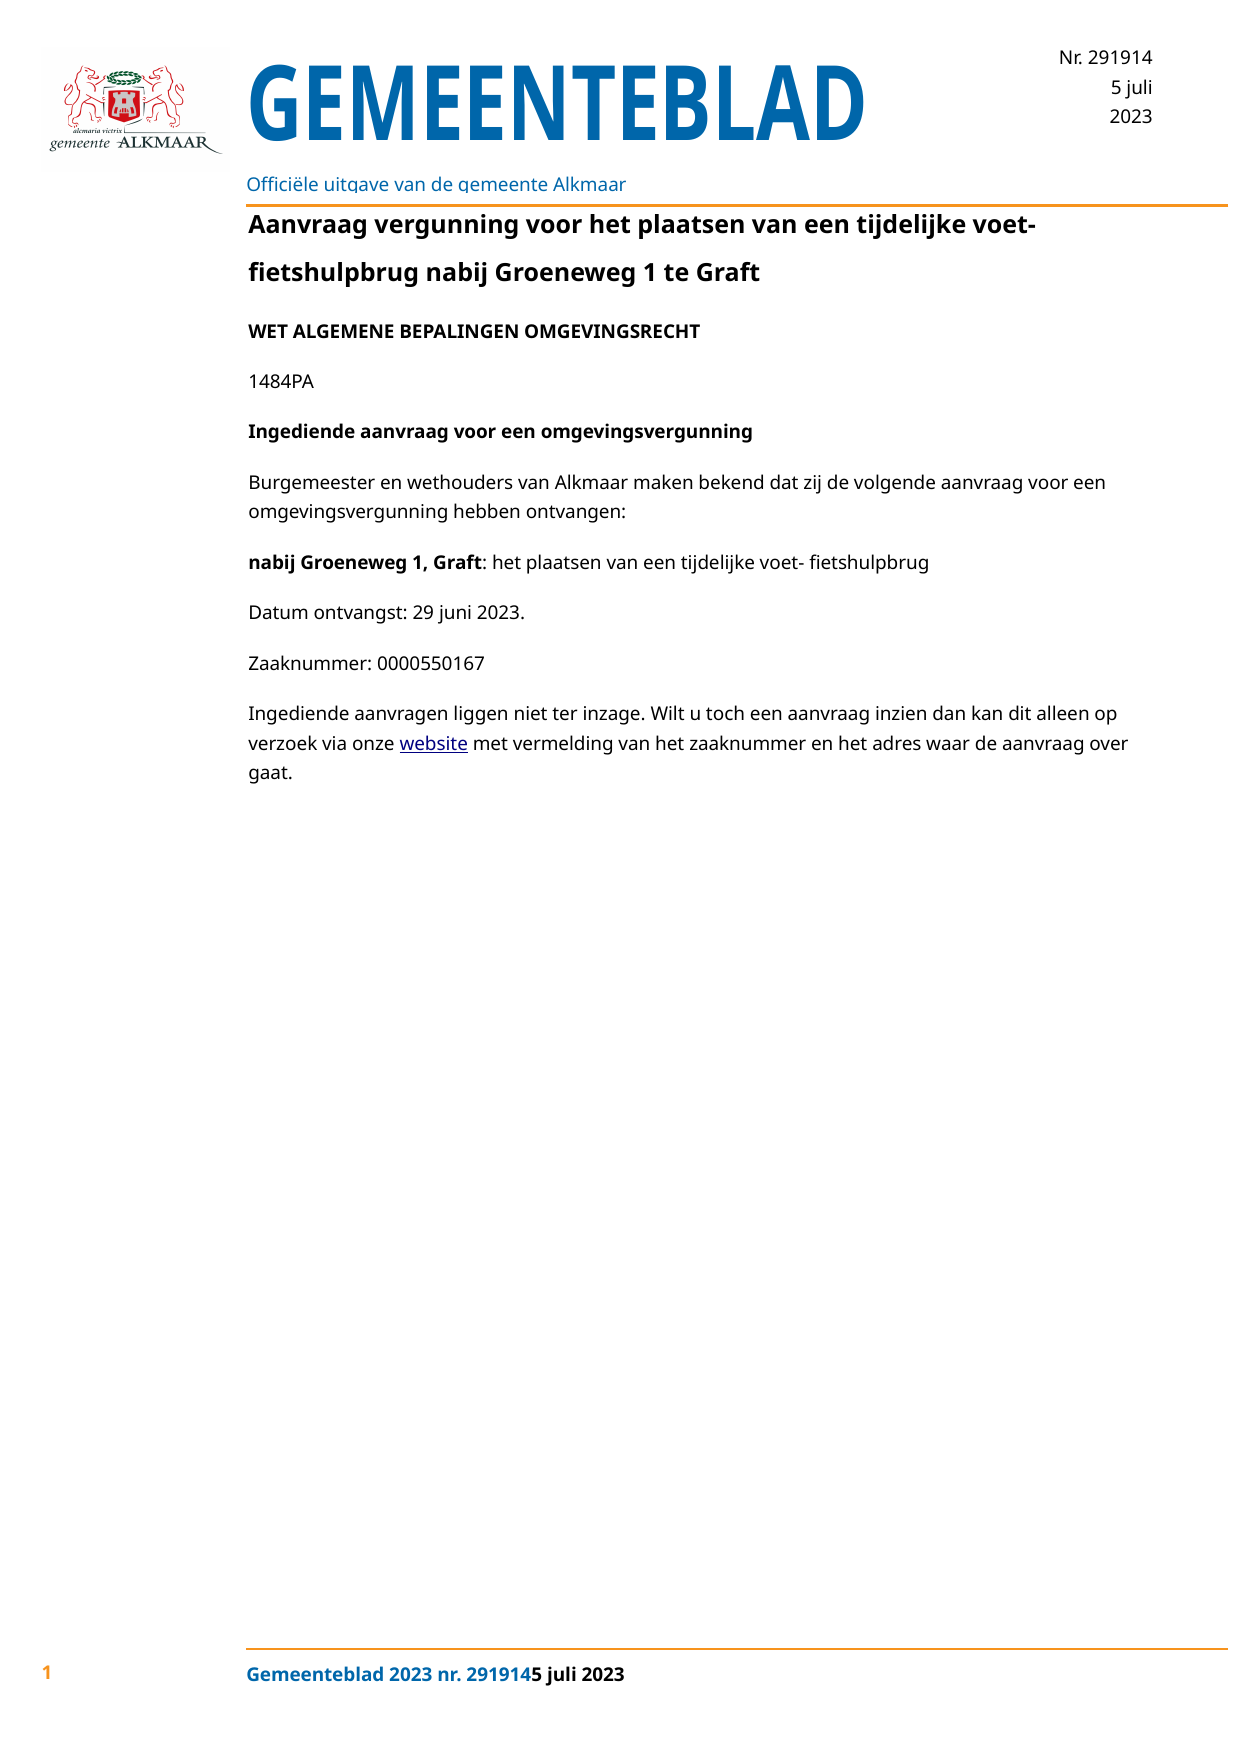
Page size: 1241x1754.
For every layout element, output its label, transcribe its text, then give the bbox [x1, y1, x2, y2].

text Ingediende aanvragen liggen niet ter inzage. Wilt u toch een aanvraag inzien dan kan dit alleen op verzoek via onze website met vermelding van het zaaknummer en het adres waar de aanvraag over gaat. [248, 700, 1152, 785]
text Datum ontvangst: 29 juni 2023. [248, 599, 1152, 625]
text 1484PA [248, 368, 1152, 394]
text nabij Groeneweg 1, Graft: het plaatsen van een tijdelijke voet- fietshulpbrug [248, 549, 1152, 575]
picture [41, 47, 231, 172]
text Burgemeester en wethouders van Alkmaar maken bekend dat zij de volgende aanvraag voor een omgevingsvergunning hebben ontvangen: [248, 469, 1152, 524]
text Ingediende aanvraag voor een omgevingsvergunning [248, 419, 1152, 444]
text Zaaknummer: 0000550167 [248, 650, 1152, 676]
text Aanvraag vergunning voor het plaatsen van een tijdelijke voet- fietshulpbrug nabij Groeneweg 1 te Graft [248, 207, 1152, 288]
text WET ALGEMENE BEPALINGEN OMGEVINGSRECHT [248, 318, 1152, 344]
